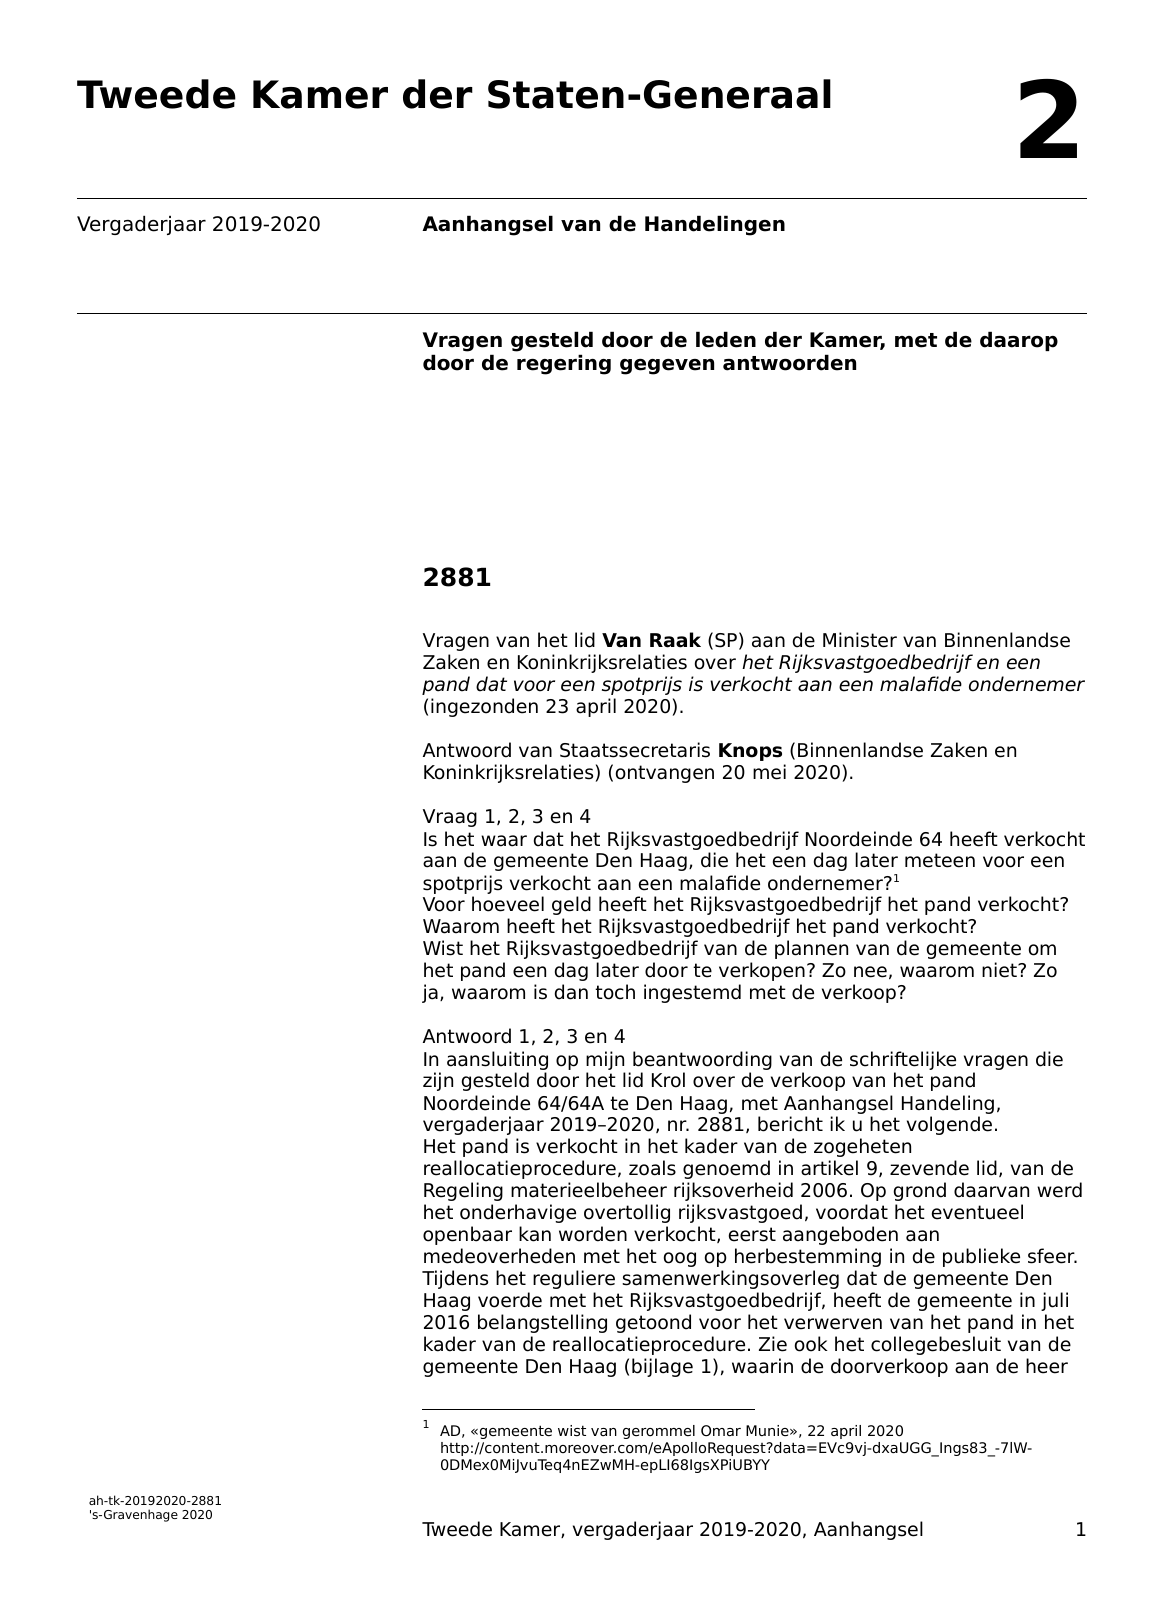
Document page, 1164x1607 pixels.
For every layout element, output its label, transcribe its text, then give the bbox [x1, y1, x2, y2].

text Vragen van het lid Van Raak (SP) aan de Minister van Binnenlandse Zaken en Koninkrijksrelaties over het Rijksvastgoedbedrijf en een pand dat voor een spotprijs is verkocht aan een malafide ondernemer (ingezonden 23 april 2020). [422, 630, 1087, 718]
table_cell Vragen gesteld door de leden der Kamer, met de daarop door de regering gegeven antwoorden [422, 314, 1087, 375]
text In aansluiting op mijn beantwoording van de schriftelijke vragen die zijn gesteld door het lid Krol over de verkoop van het pand Noordeinde 64/64A te Den Haag, met Aanhangsel Handeling, vergaderjaar 2019–2020, nr. 2881, bericht ik u het volgende. [422, 1048, 1087, 1136]
text Is het waar dat het Rijksvastgoedbedrijf Noordeinde 64 heeft verkocht aan de gemeente Den Haag, die het een dag later meteen voor een spotprijs verkocht aan een malafide ondernemer? [422, 828, 1087, 894]
text Antwoord 1, 2, 3 en 4 [422, 1026, 1087, 1048]
table_cell Aanhangsel van de Handelingen [422, 199, 1087, 313]
text 's-Gravenhage 2020 [88, 1508, 323, 1522]
text Antwoord van Staatssecretaris Knops (Binnenlandse Zaken en Koninkrijksrelaties) (ontvangen 20 mei 2020). [422, 740, 1087, 784]
text Vraag 1, 2, 3 en 4 [422, 806, 1087, 828]
table_header Tweede Kamer der Staten-Generaal [77, 59, 886, 198]
table_header 2 [886, 59, 1087, 198]
table_cell [77, 314, 422, 375]
text AD, «gemeente wist van gerommel Omar Munie», 22 april 2020 http://content.moreover.com/eApolloRequest?data=EVc9vj-dxaUGG_Ings83_-7lW-0DMex0MiJvuTeq4nEZwMH-epLI68IgsXPiUBYY [422, 1418, 1087, 1474]
text 2881 [422, 563, 1087, 592]
text Voor hoeveel geld heeft het Rijksvastgoedbedrijf het pand verkocht? [422, 894, 1087, 916]
text Waarom heeft het Rijksvastgoedbedrijf het pand verkocht? [422, 916, 1087, 938]
text Het pand is verkocht in het kader van de zogeheten reallocatieprocedure, zoals genoemd in artikel 9, zevende lid, van de Regeling materieelbeheer rijksoverheid 2006. Op grond daarvan werd het onderhavige overtollig rijksvastgoed, voordat het eventueel openbaar kan worden verkocht, eerst aangeboden aan medeoverheden met het oog op herbestemming in de publieke sfeer. Tijdens het reguliere samenwerkingsoverleg dat de gemeente Den Haag voerde met het Rijksvastgoedbedrijf, heeft de gemeente in juli 2016 belangstelling getoond voor het verwerven van het pand in het kader van de reallocatieprocedure. Zie ook het collegebesluit van de gemeente Den Haag (bijlage 1), waarin de doorverkoop aan de heer [422, 1136, 1087, 1378]
table_cell Vergaderjaar 2019-2020 [77, 199, 422, 313]
text ah-tk-20192020-2881 [88, 1494, 323, 1508]
text Wist het Rijksvastgoedbedrijf van de plannen van de gemeente om het pand een dag later door te verkopen? Zo nee, waarom niet? Zo ja, waarom is dan toch ingestemd met de verkoop? [422, 938, 1087, 1004]
